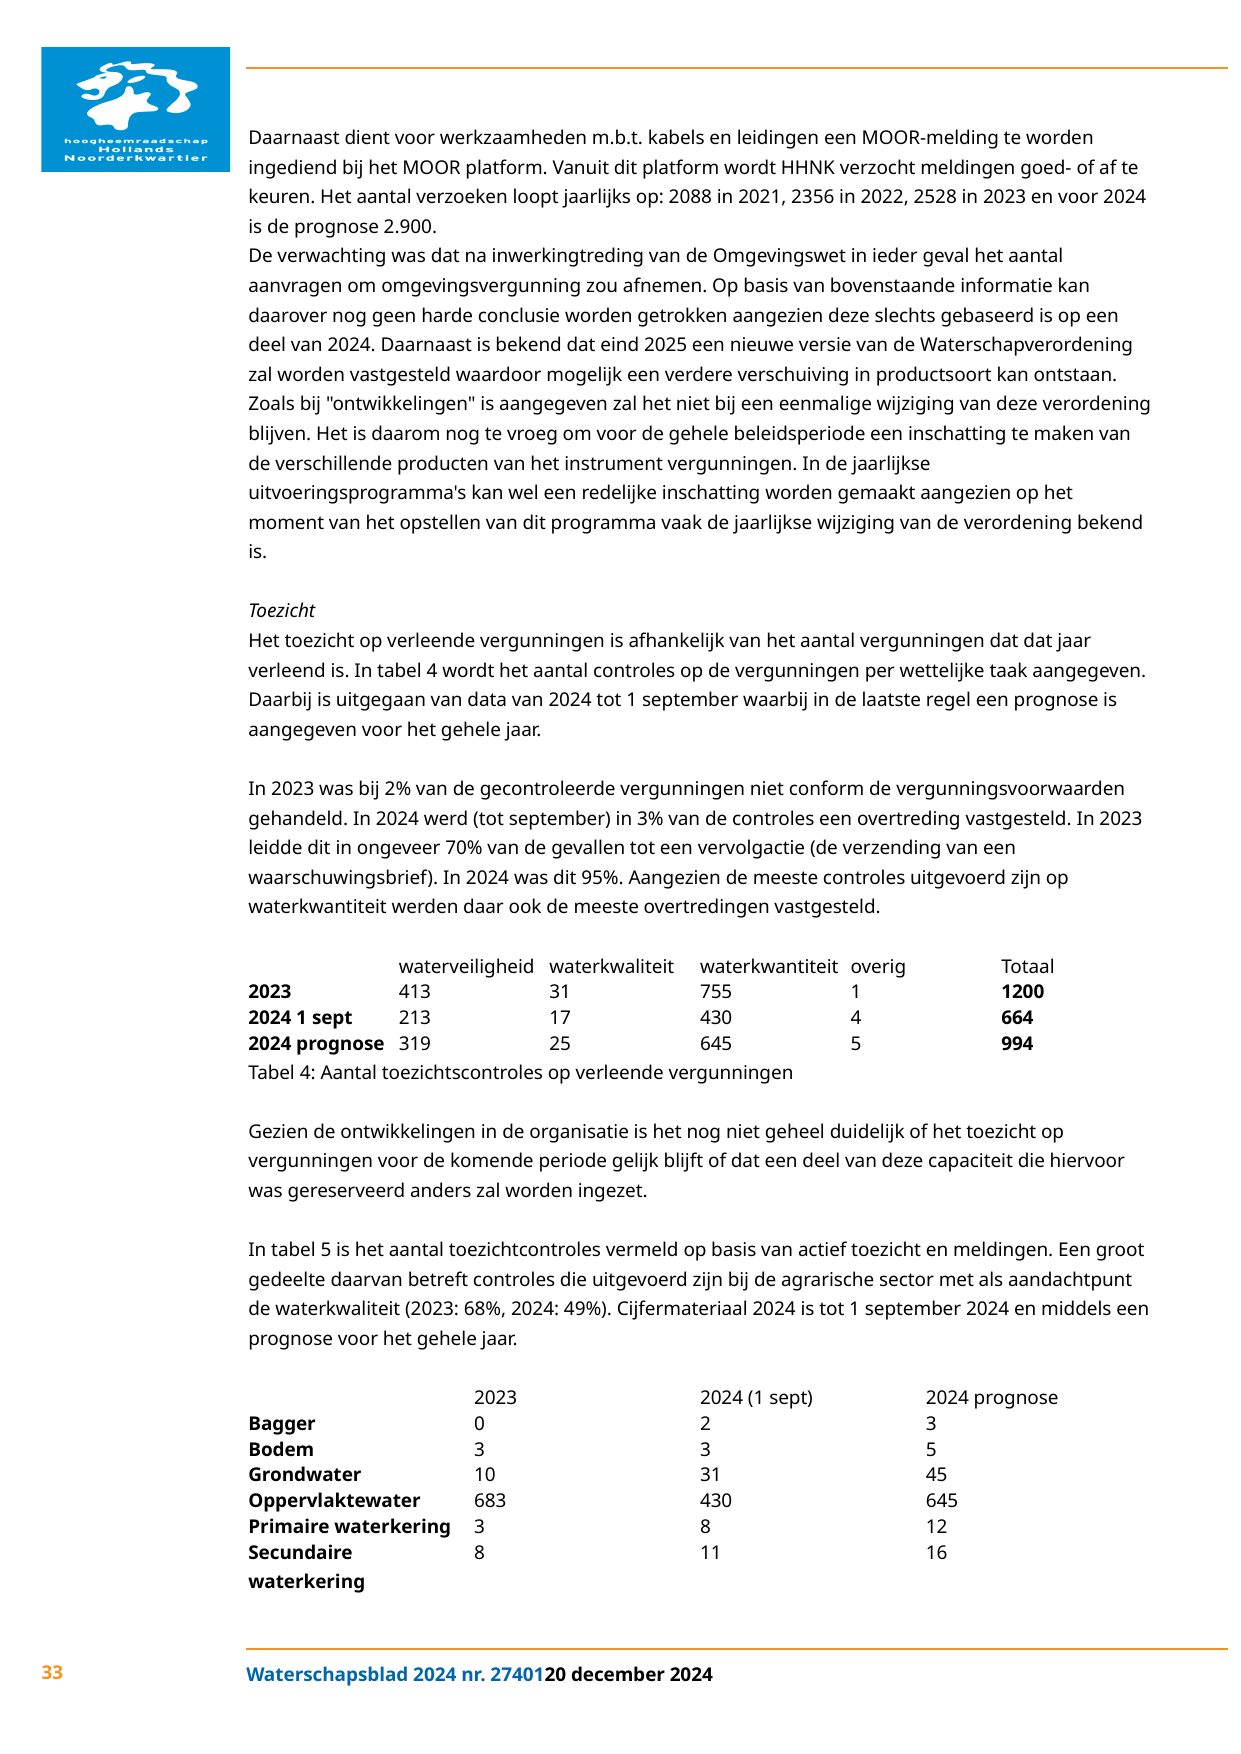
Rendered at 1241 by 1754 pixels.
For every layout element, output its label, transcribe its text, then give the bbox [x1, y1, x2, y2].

table_header waterveiligheid [399, 953, 549, 978]
table_cell 1200 [1001, 979, 1152, 1004]
table_cell 8 [474, 1539, 700, 1594]
text Gezien de ontwikkelingen in de organisatie is het nog niet geheel duidelijk of het toezicht op vergunningen voor de komende periode gelijk blijft of dat een deel van deze capaciteit die hiervoor was gereserveerd anders zal worden ingezet. [248, 1118, 1152, 1203]
table_header Totaal [1001, 953, 1152, 978]
table_cell 2023 [248, 979, 398, 1004]
text Het toezicht op verleende vergunningen is afhankelijk van het aantal vergunningen dat dat jaar verleend is. In tabel 4 wordt het aantal controles op de vergunningen per wettelijke taak aangegeven. Daarbij is uitgegaan van data van 2024 tot 1 september waarbij in de laatste regel een prognose is aangegeven voor het gehele jaar. [248, 627, 1152, 742]
table_cell 12 [926, 1513, 1152, 1539]
table_cell 5 [850, 1030, 1001, 1056]
table_header 2024 prognose [926, 1385, 1152, 1410]
table_cell 3 [700, 1436, 926, 1462]
table_cell 2 [700, 1410, 926, 1436]
table_header waterkwaliteit [549, 953, 700, 978]
table_cell 3 [474, 1513, 700, 1539]
table_cell 213 [399, 1004, 549, 1030]
picture [88, 87, 157, 130]
table_cell 8 [700, 1513, 926, 1539]
table_cell 45 [926, 1462, 1152, 1487]
table_cell Secundaire waterkering [248, 1539, 474, 1594]
table_cell 16 [926, 1539, 1152, 1594]
table_cell Bodem [248, 1436, 474, 1462]
table_cell Oppervlaktewater [248, 1488, 474, 1513]
table_cell 645 [926, 1488, 1152, 1513]
table_cell 0 [474, 1410, 700, 1436]
table_cell 683 [474, 1488, 700, 1513]
table_header [248, 953, 398, 978]
text Toezicht [248, 598, 1152, 623]
table_cell 4 [850, 1004, 1001, 1030]
text De verwachting was dat na inwerkingtreding van de Omgevingswet in ieder geval het aantal aanvragen om omgevingsvergunning zou afnemen. Op basis van bovenstaande informatie kan daarover nog geen harde conclusie worden getrokken aangezien deze slechts gebaseerd is op een deel van 2024. Daarnaast is bekend dat eind 2025 een nieuwe versie van de Waterschapverordening zal worden vastgesteld waardoor mogelijk een verdere verschuiving in productsoort kan ontstaan. Zoals bij "ontwikkelingen" is aangegeven zal het niet bij een eenmalige wijziging van deze verordening blijven. Het is daarom nog te vroeg om voor de gehele beleidsperiode een inschatting te maken van de verschillende producten van het instrument vergunningen. In de jaarlijkse uitvoeringsprogramma's kan wel een redelijke inschatting worden gemaakt aangezien op het moment van het opstellen van dit programma vaak de jaarlijkse wijziging van de verordening bekend is. [248, 243, 1152, 564]
table_cell 3 [474, 1436, 700, 1462]
table_header 2024 (1 sept) [700, 1385, 926, 1410]
table_cell 413 [399, 979, 549, 1004]
table_cell 25 [549, 1030, 700, 1056]
table_cell 430 [700, 1004, 850, 1030]
table_cell Grondwater [248, 1462, 474, 1487]
table_cell 31 [549, 979, 700, 1004]
table_header 2023 [474, 1385, 700, 1410]
table_cell 10 [474, 1462, 700, 1487]
picture [78, 64, 122, 99]
text In tabel 5 is het aantal toezichtcontroles vermeld op basis van actief toezicht en meldingen. Een groot gedeelte daarvan betreft controles die uitgevoerd zijn bij de agrarische sector met als aandachtpunt de waterkwaliteit (2023: 68%, 2024: 49%). Cijfermateriaal 2024 is tot 1 september 2024 en middels een prognose voor het gehele jaar. [248, 1236, 1152, 1351]
table_cell 755 [700, 979, 850, 1004]
table_cell 2024 prognose [248, 1030, 398, 1056]
table_cell 430 [700, 1488, 926, 1513]
table_cell 11 [700, 1539, 926, 1594]
table_cell 5 [926, 1436, 1152, 1462]
table_cell 1 [850, 979, 1001, 1004]
table_cell 3 [926, 1410, 1152, 1436]
picture [129, 76, 144, 82]
picture [118, 62, 197, 112]
table_cell 17 [549, 1004, 700, 1030]
table_cell 994 [1001, 1030, 1152, 1056]
table_header waterkwantiteit [700, 953, 850, 978]
table_cell Primaire waterkering [248, 1513, 474, 1539]
text Daarnaast dient voor werkzaamheden m.b.t. kabels en leidingen een MOOR-melding te worden ingediend bij het MOOR platform. Vanuit dit platform wordt HHNK verzocht meldingen goed- of af te keuren. Het aantal verzoeken loopt jaarlijks op: 2088 in 2021, 2356 in 2022, 2528 in 2023 en voor 2024 is de prognose 2.900. [248, 124, 1152, 239]
table_header overig [850, 953, 1001, 978]
table_cell Bagger [248, 1410, 474, 1436]
table_cell 319 [399, 1030, 549, 1056]
table_cell 31 [700, 1462, 926, 1487]
table_header [248, 1385, 474, 1410]
table_cell 664 [1001, 1004, 1152, 1030]
text In 2023 was bij 2% van de gecontroleerde vergunningen niet conform de vergunningsvoorwaarden gehandeld. In 2024 werd (tot september) in 3% van de controles een overtreding vastgesteld. In 2023 leidde dit in ongeveer 70% van de gevallen tot een vervolgactie (de verzending van een waarschuwingsbrief). In 2024 was dit 95%. Aangezien de meeste controles uitgevoerd zijn op waterkwantiteit werden daar ook de meeste overtredingen vastgesteld. [248, 775, 1152, 919]
table_cell 2024 1 sept [248, 1004, 398, 1030]
text Tabel 4: Aantal toezichtscontroles op verleende vergunningen [248, 1059, 1152, 1085]
table_cell 645 [700, 1030, 850, 1056]
